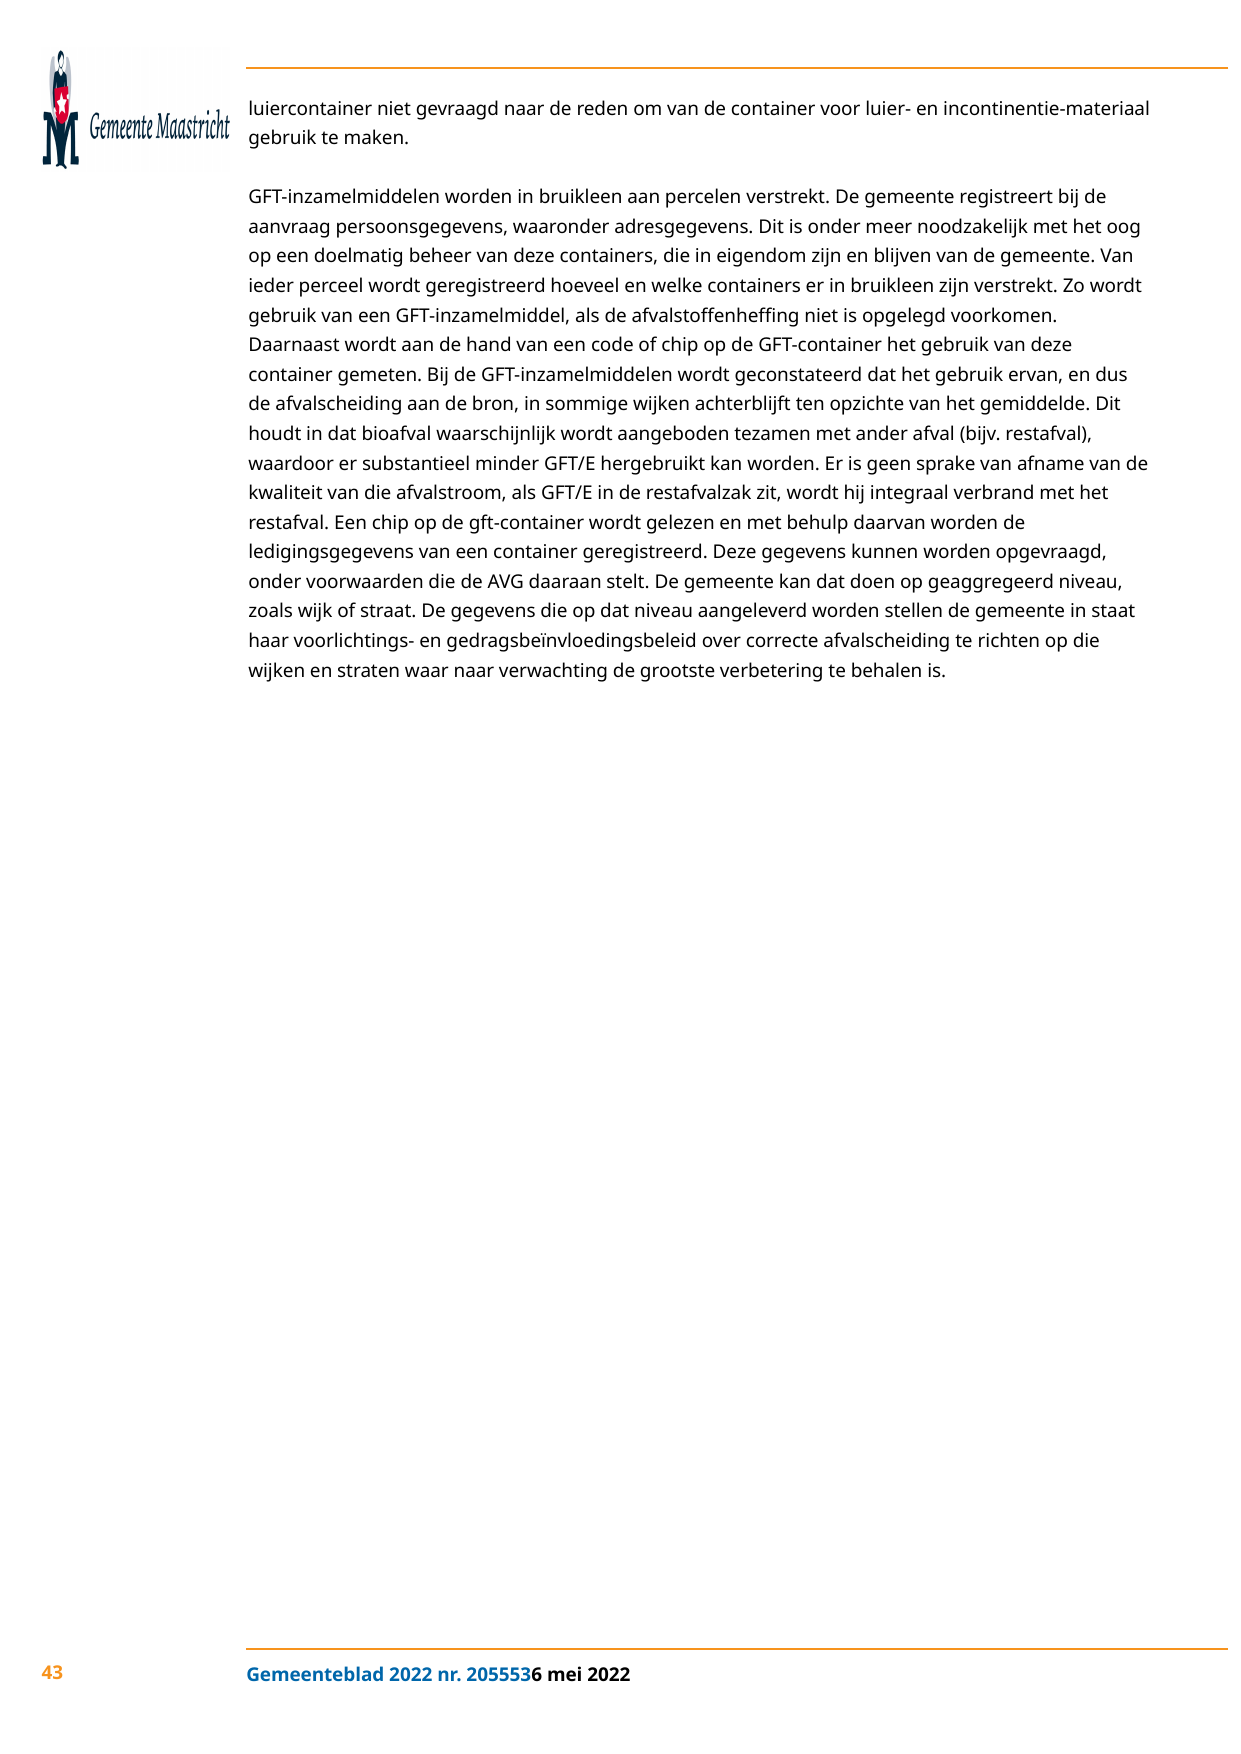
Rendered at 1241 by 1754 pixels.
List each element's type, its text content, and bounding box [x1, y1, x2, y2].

picture [41, 47, 231, 172]
text luiercontainer niet gevraagd naar de reden om van de container voor luier- en incontinentie-materiaal gebruik te maken. [248, 95, 1152, 150]
text GFT-inzamelmiddelen worden in bruikleen aan percelen verstrekt. De gemeente registreert bij de aanvraag persoonsgegevens, waaronder adresgegevens. Dit is onder meer noodzakelijk met het oog op een doelmatig beheer van deze containers, die in eigendom zijn en blijven van de gemeente. Van ieder perceel wordt geregistreerd hoeveel en welke containers er in bruikleen zijn verstrekt. Zo wordt gebruik van een GFT-inzamelmiddel, als de afvalstoffenheffing niet is opgelegd voorkomen. Daarnaast wordt aan de hand van een code of chip op de GFT-container het gebruik van deze container gemeten. Bij de GFT-inzamelmiddelen wordt geconstateerd dat het gebruik ervan, en dus de afvalscheiding aan de bron, in sommige wijken achterblijft ten opzichte van het gemiddelde. Dit houdt in dat bioafval waarschijnlijk wordt aangeboden tezamen met ander afval (bijv. restafval), waardoor er substantieel minder GFT/E hergebruikt kan worden. Er is geen sprake van afname van de kwaliteit van die afvalstroom, als GFT/E in de restafvalzak zit, wordt hij integraal verbrand met het restafval. Een chip op de gft-container wordt gelezen en met behulp daarvan worden de ledigingsgegevens van een container geregistreerd. Deze gegevens kunnen worden opgevraagd, onder voorwaarden die de AVG daaraan stelt. De gemeente kan dat doen op geaggregeerd niveau, zoals wijk of straat. De gegevens die op dat niveau aangeleverd worden stellen de gemeente in staat haar voorlichtings- en gedragsbeïnvloedingsbeleid over correcte afvalscheiding te richten op die wijken en straten waar naar verwachting de grootste verbetering te behalen is. [248, 183, 1152, 683]
